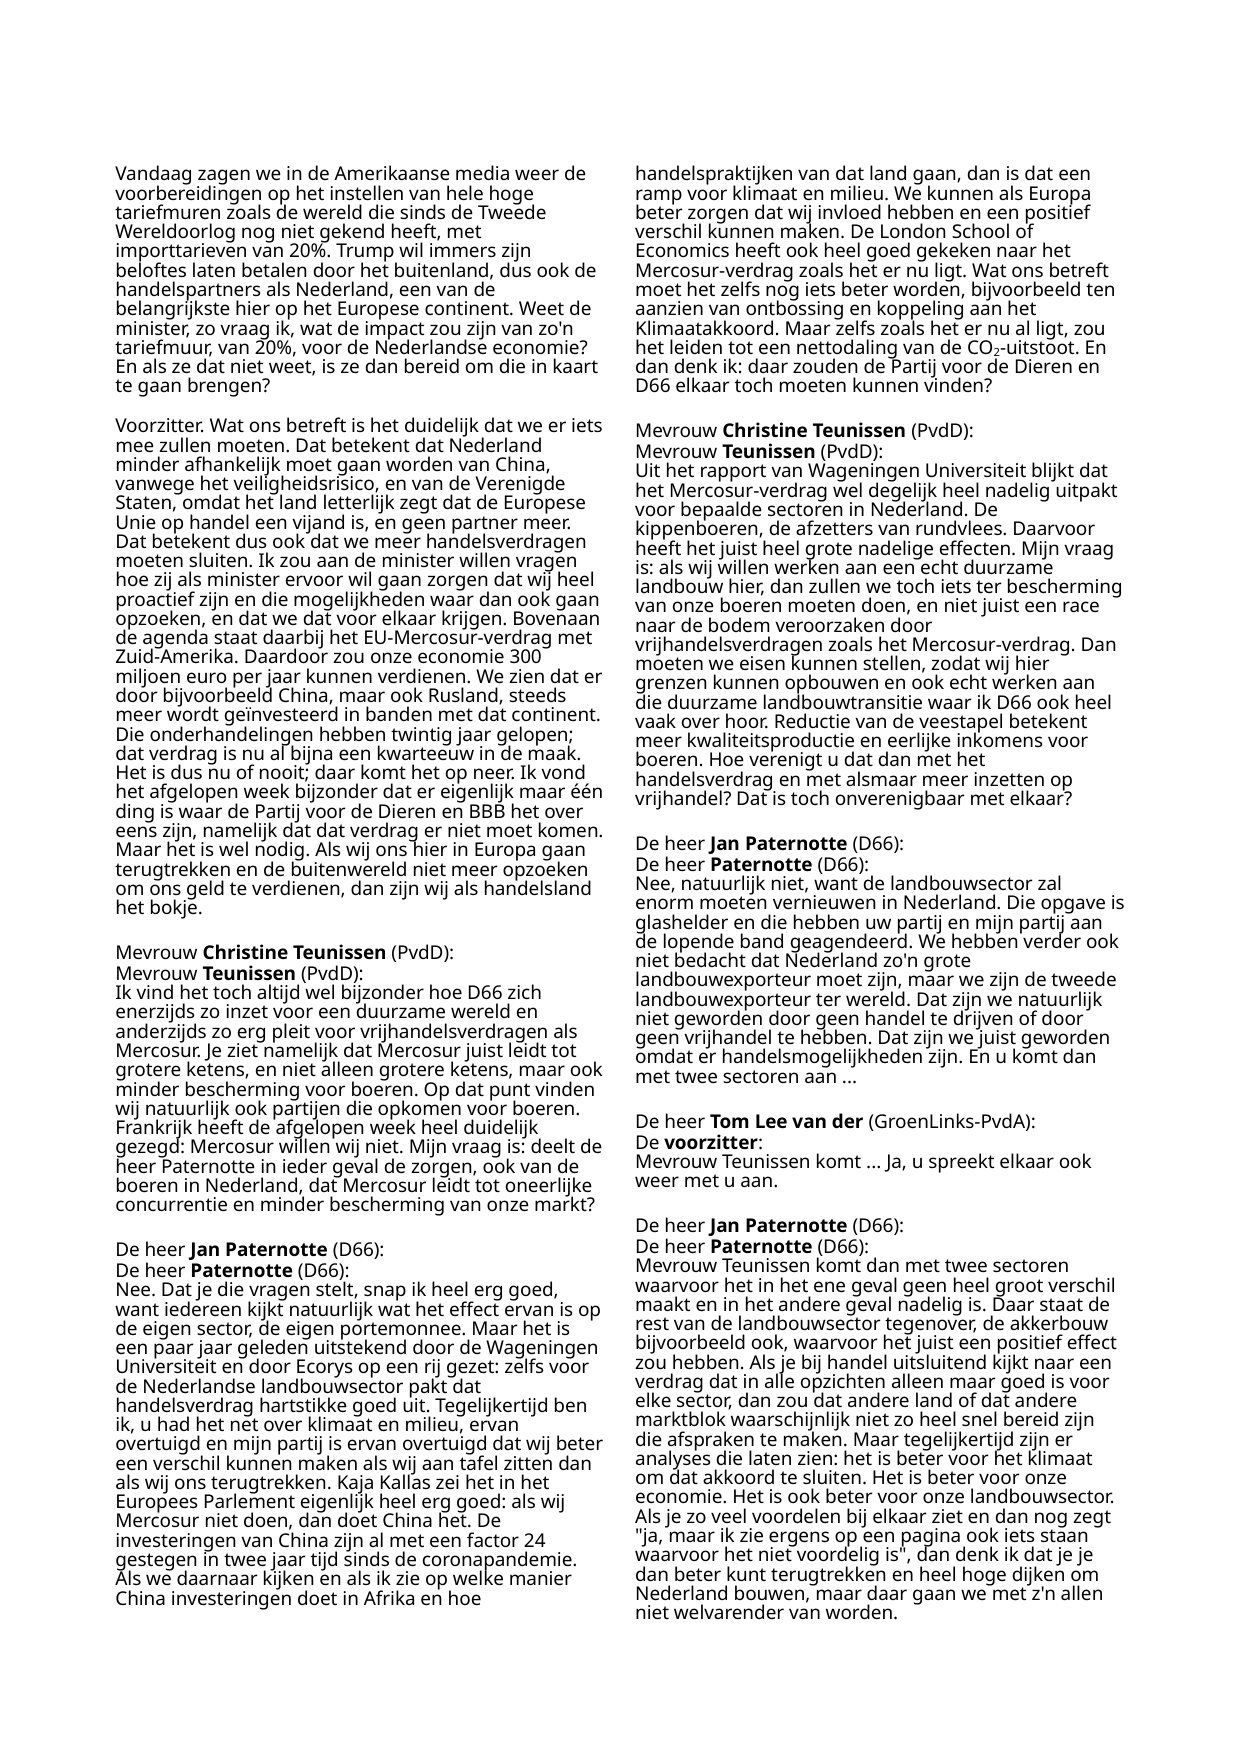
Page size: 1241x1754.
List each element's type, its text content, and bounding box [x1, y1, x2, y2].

text Nee, natuurlijk niet, want de landbouwsector zal enorm moeten vernieuwen in Nederland. Die opgave is glashelder en die hebben uw partij en mijn partij aan de lopende band geagendeerd. We hebben verder ook niet bedacht dat Nederland zo'n grote landbouwexporteur moet zijn, maar we zijn de tweede landbouwexporteur ter wereld. Dat zijn we natuurlijk niet geworden door geen handel te drijven of door geen vrijhandel te hebben. Dat zijn we juist geworden omdat er handelsmogelijkheden zijn. En u komt dan met twee sectoren aan ... [635, 875, 1125, 1087]
text De heer Paternotte (D66): [635, 1238, 1125, 1257]
text De heer Jan Paternotte (D66): [115, 1236, 605, 1262]
text De heer Paternotte (D66): [115, 1262, 605, 1281]
text Ik vind het toch altijd wel bijzonder hoe D66 zich enerzijds zo inzet voor een duurzame wereld en anderzijds zo erg pleit voor vrijhandelsverdragen als Mercosur. Je ziet namelijk dat Mercosur juist leidt tot grotere ketens, en niet alleen grotere ketens, maar ook minder bescherming voor boeren. Op dat punt vinden wij natuurlijk ook partijen die opkomen voor boeren. Frankrijk heeft de afgelopen week heel duidelijk gezegd: Mercosur willen wij niet. Mijn vraag is: deelt de heer Paternotte in ieder geval de zorgen, ook van de boeren in Nederland, dat Mercosur leidt tot oneerlijke concurrentie en minder bescherming van onze markt? [115, 984, 605, 1215]
text Mevrouw Christine Teunissen (PvdD): [115, 939, 605, 965]
text handelspraktijken van dat land gaan, dan is dat een ramp voor klimaat en milieu. We kunnen als Europa beter zorgen dat wij invloed hebben en een positief verschil kunnen maken. De London School of Economics heeft ook heel goed gekeken naar het Mercosur-verdrag zoals het er nu ligt. Wat ons betreft moet het zelfs nog iets beter worden, bijvoorbeeld ten aanzien van ontbossing en koppeling aan het Klimaatakkoord. Maar zelfs zoals het er nu al ligt, zou het leiden tot een nettodaling van de CO2-uitstoot. En dan denk ik: daar zouden de Partij voor de Dieren en D66 elkaar toch moeten kunnen vinden? [635, 165, 1125, 397]
text Voorzitter. Wat ons betreft is het duidelijk dat we er iets mee zullen moeten. Dat betekent dat Nederland minder afhankelijk moet gaan worden van China, vanwege het veiligheidsrisico, en van de Verenigde Staten, omdat het land letterlijk zegt dat de Europese Unie op handel een vijand is, en geen partner meer. Dat betekent dus ook dat we meer handelsverdragen moeten sluiten. Ik zou aan de minister willen vragen hoe zij als minister ervoor wil gaan zorgen dat wij heel proactief zijn en die mogelijkheden waar dan ook gaan opzoeken, en dat we dat voor elkaar krijgen. Bovenaan de agenda staat daarbij het EU-Mercosur-verdrag met Zuid-Amerika. Daardoor zou onze economie 300 miljoen euro per jaar kunnen verdienen. We zien dat er door bijvoorbeeld China, maar ook Rusland, steeds meer wordt geïnvesteerd in banden met dat continent. Die onderhandelingen hebben twintig jaar gelopen; dat verdrag is nu al bijna een kwarteeuw in de maak. Het is dus nu of nooit; daar komt het op neer. Ik vond het afgelopen week bijzonder dat er eigenlijk maar één ding is waar de Partij voor de Dieren en BBB het over eens zijn, namelijk dat dat verdrag er niet moet komen. Maar het is wel nodig. Als wij ons hier in Europa gaan terugtrekken en de buitenwereld niet meer opzoeken om ons geld te verdienen, dan zijn wij als handelsland het bokje. [115, 417, 605, 918]
text De heer Jan Paternotte (D66): [635, 1212, 1125, 1238]
text De heer Jan Paternotte (D66): [635, 830, 1125, 856]
text Mevrouw Teunissen komt dan met twee sectoren waarvoor het in het ene geval geen heel groot verschil maakt en in het andere geval nadelig is. Daar staat de rest van de landbouwsector tegenover, de akkerbouw bijvoorbeeld ook, waarvoor het juist een positief effect zou hebben. Als je bij handel uitsluitend kijkt naar een verdrag dat in alle opzichten alleen maar goed is voor elke sector, dan zou dat andere land of dat andere marktblok waarschijnlijk niet zo heel snel bereid zijn die afspraken te maken. Maar tegelijkertijd zijn er analyses die laten zien: het is beter voor het klimaat om dat akkoord te sluiten. Het is beter voor onze economie. Het is ook beter voor onze landbouwsector. Als je zo veel voordelen bij elkaar ziet en dan nog zegt "ja, maar ik zie ergens op een pagina ook iets staan waarvoor het niet voordelig is", dan denk ik dat je je dan beter kunt terugtrekken en heel hoge dijken om Nederland bouwen, maar daar gaan we met z'n allen niet welvarender van worden. [635, 1257, 1125, 1623]
text Mevrouw Teunissen (PvdD): [635, 443, 1125, 462]
text Vandaag zagen we in de Amerikaanse media weer de voorbereidingen op het instellen van hele hoge tariefmuren zoals de wereld die sinds de Tweede Wereldoorlog nog niet gekend heeft, met importtarieven van 20%. Trump wil immers zijn beloftes laten betalen door het buitenland, dus ook de handelspartners als Nederland, een van de belangrijkste hier op het Europese continent. Weet de minister, zo vraag ik, wat de impact zou zijn van zo'n tariefmuur, van 20%, voor de Nederlandse economie? En als ze dat niet weet, is ze dan bereid om die in kaart te gaan brengen? [115, 165, 605, 397]
text Nee. Dat je die vragen stelt, snap ik heel erg goed, want iedereen kijkt natuurlijk wat het effect ervan is op de eigen sector, de eigen portemonnee. Maar het is een paar jaar geleden uitstekend door de Wageningen Universiteit en door Ecorys op een rij gezet: zelfs voor de Nederlandse landbouwsector pakt dat handelsverdrag hartstikke goed uit. Tegelijkertijd ben ik, u had het net over klimaat en milieu, ervan overtuigd en mijn partij is ervan overtuigd dat wij beter een verschil kunnen maken als wij aan tafel zitten dan als wij ons terugtrekken. Kaja Kallas zei het in het Europees Parlement eigenlijk heel erg goed: als wij Mercosur niet doen, dan doet China het. De investeringen van China zijn al met een factor 24 gestegen in twee jaar tijd sinds de coronapandemie. Als we daarnaar kijken en als ik zie op welke manier China investeringen doet in Afrika en hoe [115, 1281, 605, 1609]
text Mevrouw Teunissen komt ... Ja, u spreekt elkaar ook weer met u aan. [635, 1153, 1125, 1191]
text De heer Paternotte (D66): [635, 856, 1125, 875]
text Uit het rapport van Wageningen Universiteit blijkt dat het Mercosur-verdrag wel degelijk heel nadelig uitpakt voor bepaalde sectoren in Nederland. De kippenboeren, de afzetters van rundvlees. Daarvoor heeft het juist heel grote nadelige effecten. Mijn vraag is: als wij willen werken aan een echt duurzame landbouw hier, dan zullen we toch iets ter bescherming van onze boeren moeten doen, en niet juist een race naar de bodem veroorzaken door vrijhandelsverdragen zoals het Mercosur-verdrag. Dan moeten we eisen kunnen stellen, zodat wij hier grenzen kunnen opbouwen en ook echt werken aan die duurzame landbouwtransitie waar ik D66 ook heel vaak over hoor. Reductie van de veestapel betekent meer kwaliteitsproductie en eerlijke inkomens voor boeren. Hoe verenigt u dat dan met het handelsverdrag en met alsmaar meer inzetten op vrijhandel? Dat is toch onverenigbaar met elkaar? [635, 462, 1125, 809]
text De heer Tom Lee van der (GroenLinks-PvdA): [635, 1108, 1125, 1134]
text Mevrouw Christine Teunissen (PvdD): [635, 417, 1125, 443]
text Mevrouw Teunissen (PvdD): [115, 965, 605, 984]
text De voorzitter: [635, 1134, 1125, 1153]
